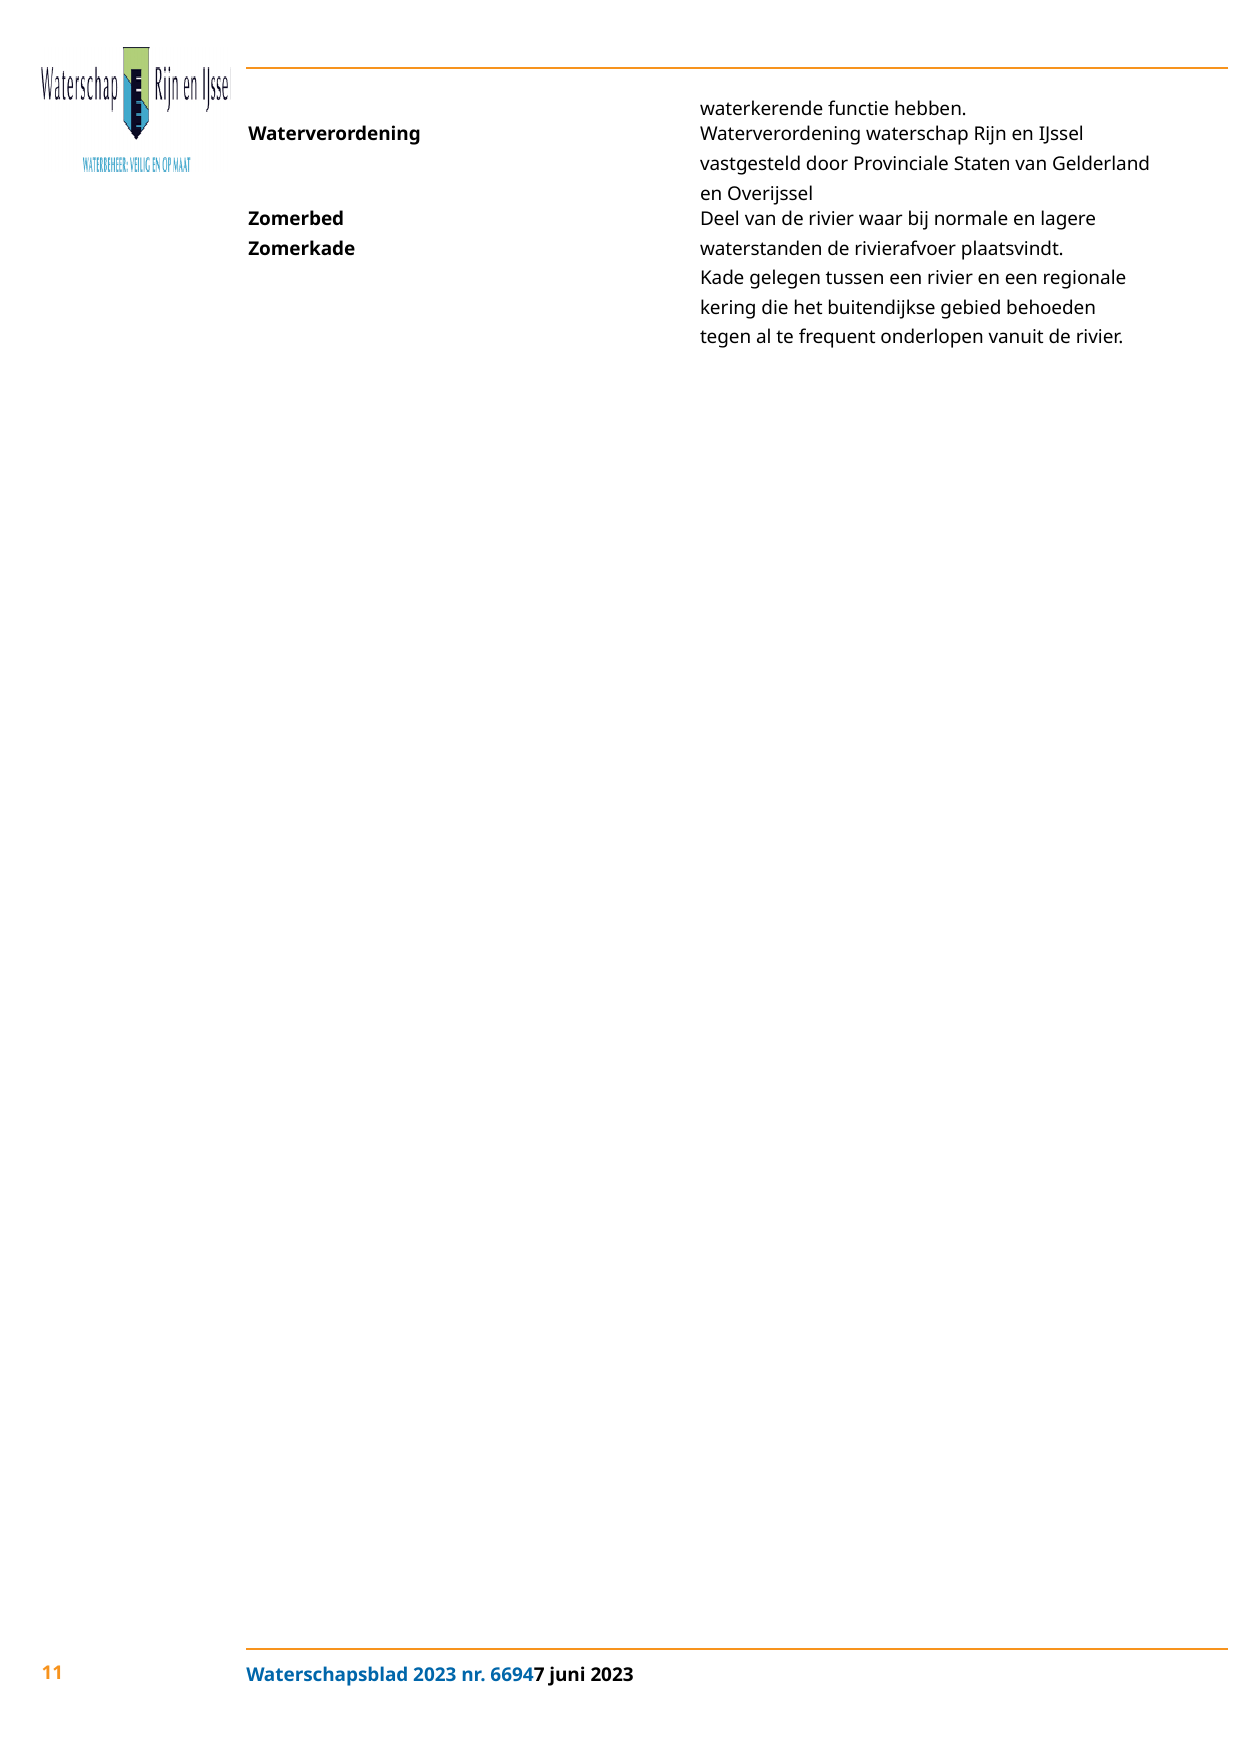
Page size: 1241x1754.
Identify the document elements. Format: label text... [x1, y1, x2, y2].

table_cell [248, 350, 700, 375]
picture [41, 47, 231, 172]
table_cell waterkerende functie hebben. [700, 95, 1152, 121]
table_cell [248, 375, 700, 401]
table_cell Waterverordening waterschap Rijn en IJssel vastgesteld door Provinciale Staten van Gelderland en Overijssel [700, 121, 1152, 205]
table_cell Zomerbed Zomerkade [248, 205, 700, 349]
table_cell [700, 375, 1152, 401]
table_cell [700, 350, 1152, 375]
table_cell [248, 95, 700, 121]
table_cell Deel van de rivier waar bij normale en lagere waterstanden de rivierafvoer plaatsvindt. Kade gelegen tussen een rivier en een regionale kering die het buitendijkse gebied behoeden tegen al te frequent onderlopen vanuit de rivier. [700, 205, 1152, 349]
table_cell Waterverordening [248, 121, 700, 205]
